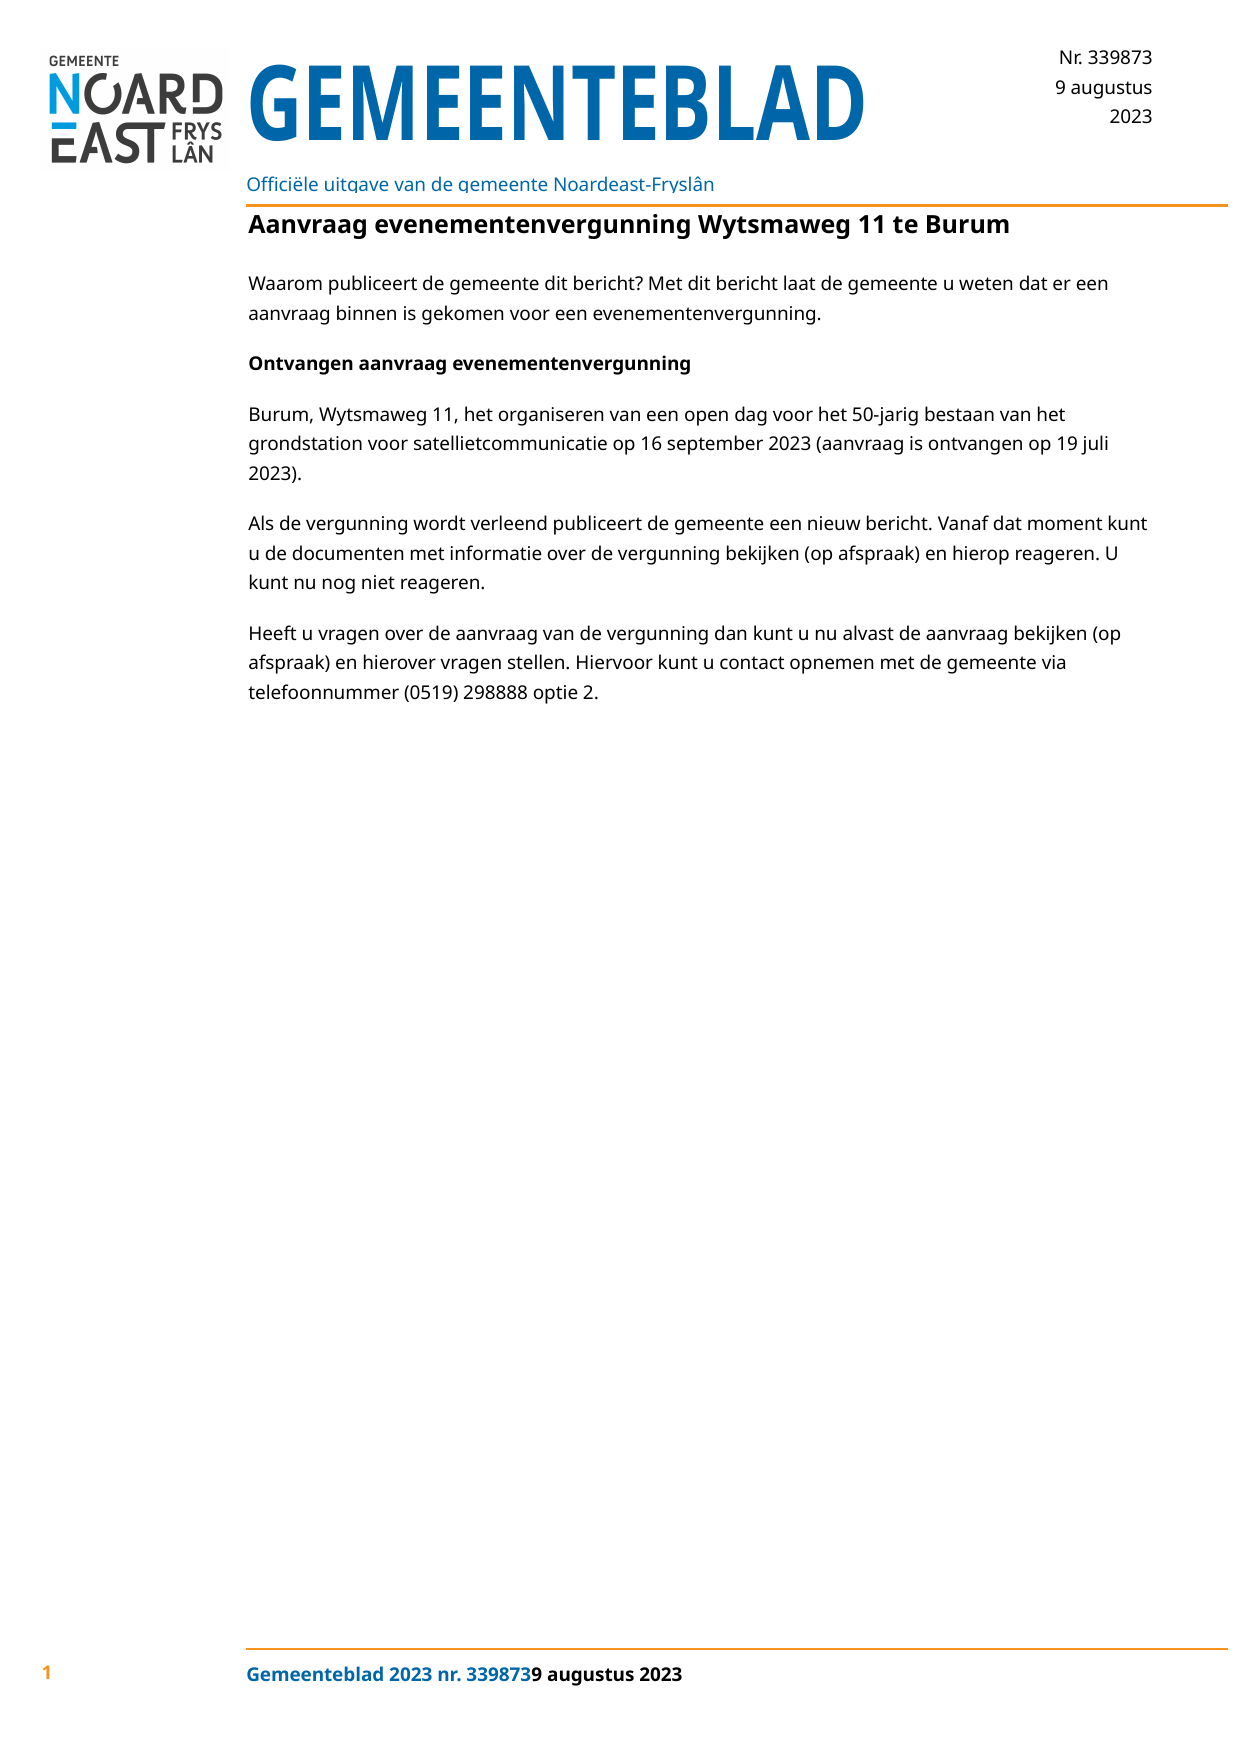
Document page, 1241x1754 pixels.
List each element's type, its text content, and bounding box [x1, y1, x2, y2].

text Burum, Wytsmaweg 11, het organiseren van een open dag voor het 50-jarig bestaan van het grondstation voor satellietcommunicatie op 16 september 2023 (aanvraag is ontvangen op 19 juli 2023). [248, 401, 1152, 486]
text Ontvangen aanvraag evenementenvergunning [248, 350, 1152, 376]
picture [41, 47, 231, 172]
text Aanvraag evenementenvergunning Wytsmaweg 11 te Burum [248, 207, 1152, 241]
text Heeft u vragen over de aanvraag van de vergunning dan kunt u nu alvast de aanvraag bekijken (op afspraak) en hierover vragen stellen. Hiervoor kunt u contact opnemen met de gemeente via telefoonnummer (0519) 298888 optie 2. [248, 620, 1152, 705]
text Waarom publiceert de gemeente dit bericht? Met dit bericht laat de gemeente u weten dat er een aanvraag binnen is gekomen voor een evenementenvergunning. [248, 270, 1152, 326]
text Als de vergunning wordt verleend publiceert de gemeente een nieuw bericht. Vanaf dat moment kunt u de documenten met informatie over de vergunning bekijken (op afspraak) en hierop reageren. U kunt nu nog niet reageren. [248, 510, 1152, 595]
